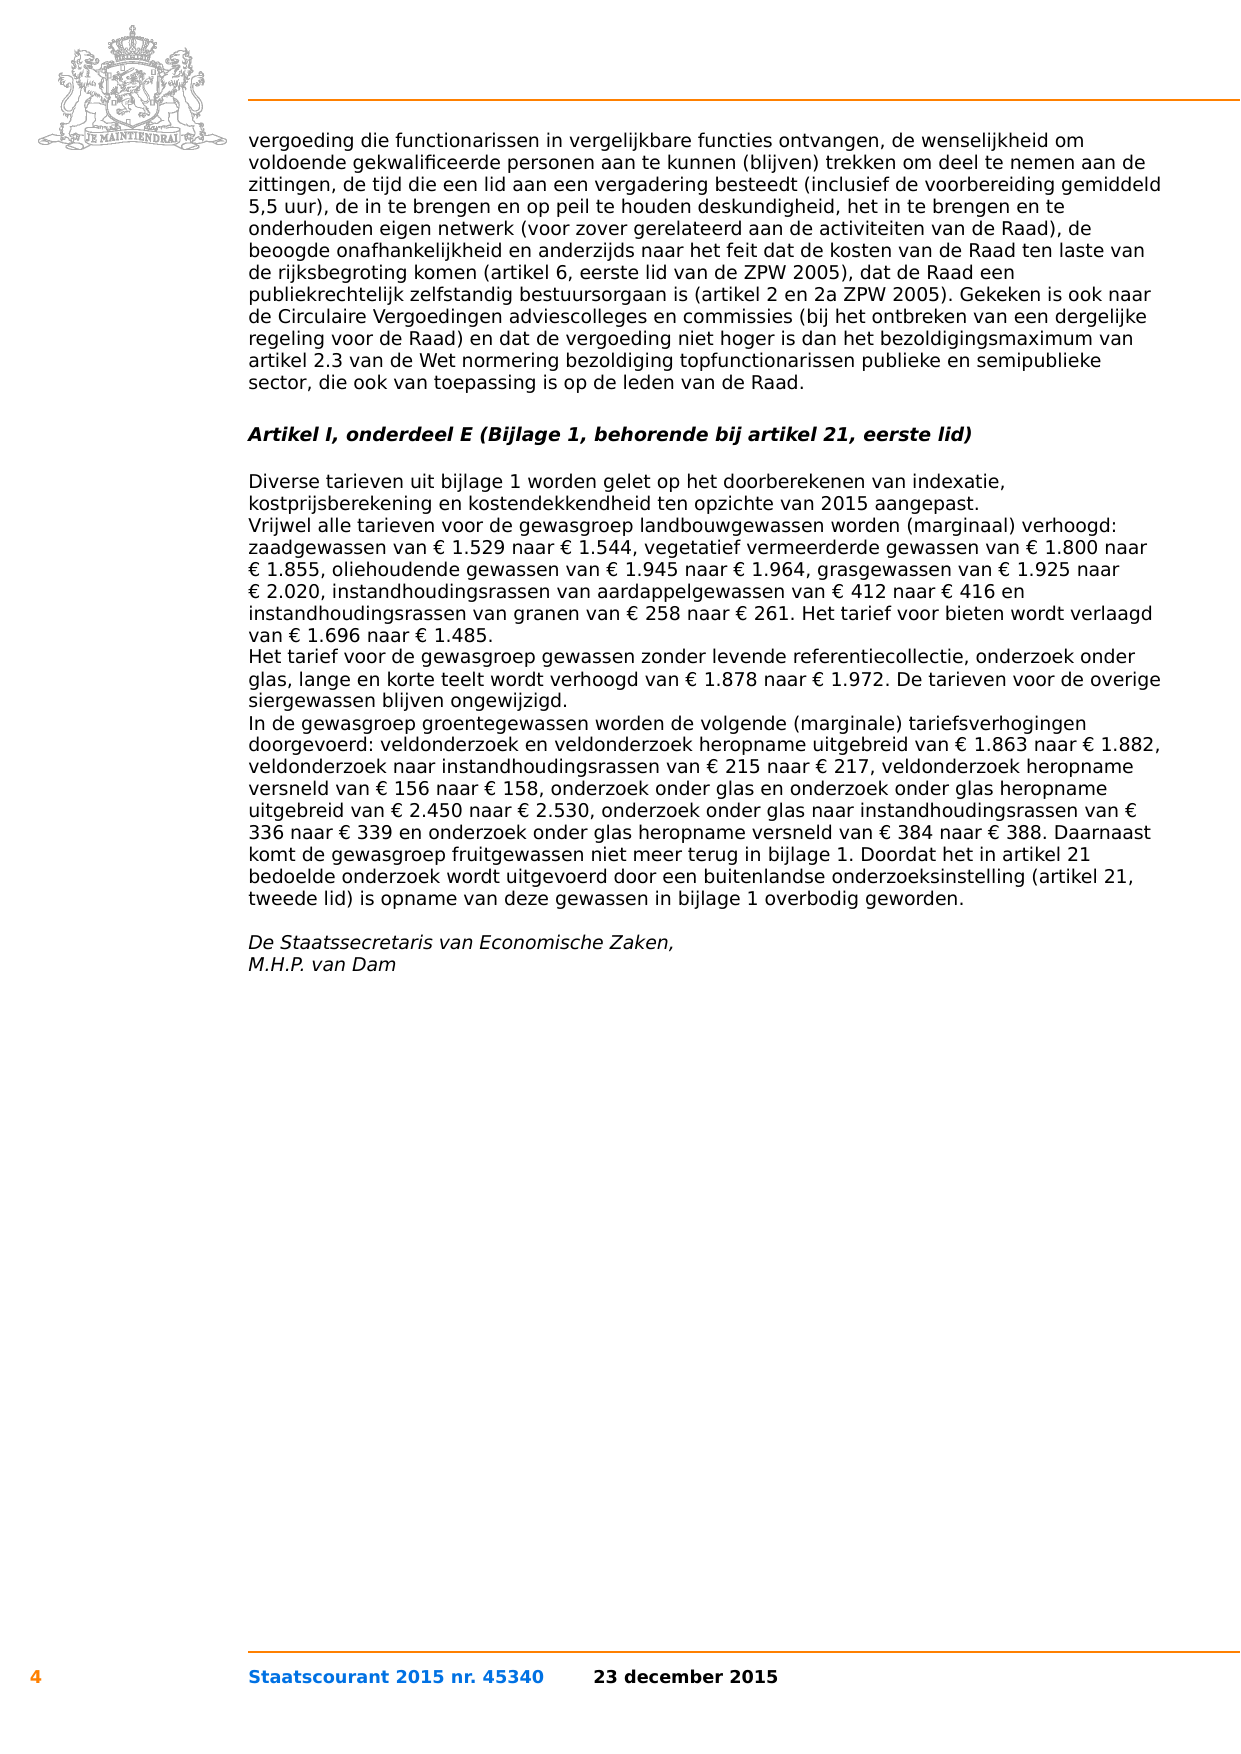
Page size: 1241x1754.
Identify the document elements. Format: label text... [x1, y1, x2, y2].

text Het tarief voor de gewasgroep gewassen zonder levende referentiecollectie, onderzoek onder glas, lange en korte teelt wordt verhoogd van € 1.878 naar € 1.972. De tarieven voor de overige siergewassen blijven ongewijzigd. [248, 646, 1163, 712]
subtitle Artikel I, onderdeel E (Bijlage 1, behorende bij artikel 21, eerste lid) [248, 424, 1163, 446]
picture [38, 25, 227, 150]
text vergoeding die functionarissen in vergelijkbare functies ontvangen, de wenselijkheid om voldoende gekwalificeerde personen aan te kunnen (blijven) trekken om deel te nemen aan de zittingen, de tijd die een lid aan een vergadering besteedt (inclusief de voorbereiding gemiddeld 5,5 uur), de in te brengen en op peil te houden deskundigheid, het in te brengen en te onderhouden eigen netwerk (voor zover gerelateerd aan de activiteiten van de Raad), de beoogde onafhankelijkheid en anderzijds naar het feit dat de kosten van de Raad ten laste van de rijksbegroting komen (artikel 6, eerste lid van de ZPW 2005), dat de Raad een publiekrechtelijk zelfstandig bestuursorgaan is (artikel 2 en 2a ZPW 2005). Gekeken is ook naar de Circulaire Vergoedingen adviescolleges en commissies (bij het ontbreken van een dergelijke regeling voor de Raad) en dat de vergoeding niet hoger is dan het bezoldigingsmaximum van artikel 2.3 van de Wet normering bezoldiging topfunctionarissen publieke en semipublieke sector, die ook van toepassing is op de leden van de Raad. [248, 130, 1163, 394]
text Diverse tarieven uit bijlage 1 worden gelet op het doorberekenen van indexatie, kostprijsberekening en kostendekkendheid ten opzichte van 2015 aangepast. [248, 471, 1163, 514]
text In de gewasgroep groentegewassen worden de volgende (marginale) tariefsverhogingen doorgevoerd: veldonderzoek en veldonderzoek heropname uitgebreid van € 1.863 naar € 1.882, veldonderzoek naar instandhoudingsrassen van € 215 naar € 217, veldonderzoek heropname versneld van € 156 naar € 158, onderzoek onder glas en onderzoek onder glas heropname uitgebreid van € 2.450 naar € 2.530, onderzoek onder glas naar instandhoudingsrassen van € 336 naar € 339 en onderzoek onder glas heropname versneld van € 384 naar € 388. Daarnaast komt de gewasgroep fruitgewassen niet meer terug in bijlage 1. Doordat het in artikel 21 bedoelde onderzoek wordt uitgevoerd door een buitenlandse onderzoeksinstelling (artikel 21, tweede lid) is opname van deze gewassen in bijlage 1 overbodig geworden. [248, 712, 1163, 910]
text Vrijwel alle tarieven voor de gewasgroep landbouwgewassen worden (marginaal) verhoogd: zaadgewassen van € 1.529 naar € 1.544, vegetatief vermeerderde gewassen van € 1.800 naar € 1.855, oliehoudende gewassen van € 1.945 naar € 1.964, grasgewassen van € 1.925 naar € 2.020, instandhoudingsrassen van aardappelgewassen van € 412 naar € 416 en instandhoudingsrassen van granen van € 258 naar € 261. Het tarief voor bieten wordt verlaagd van € 1.696 naar € 1.485. [248, 514, 1163, 646]
text De Staatssecretaris van Economische Zaken, M.H.P. van Dam [248, 932, 1163, 976]
